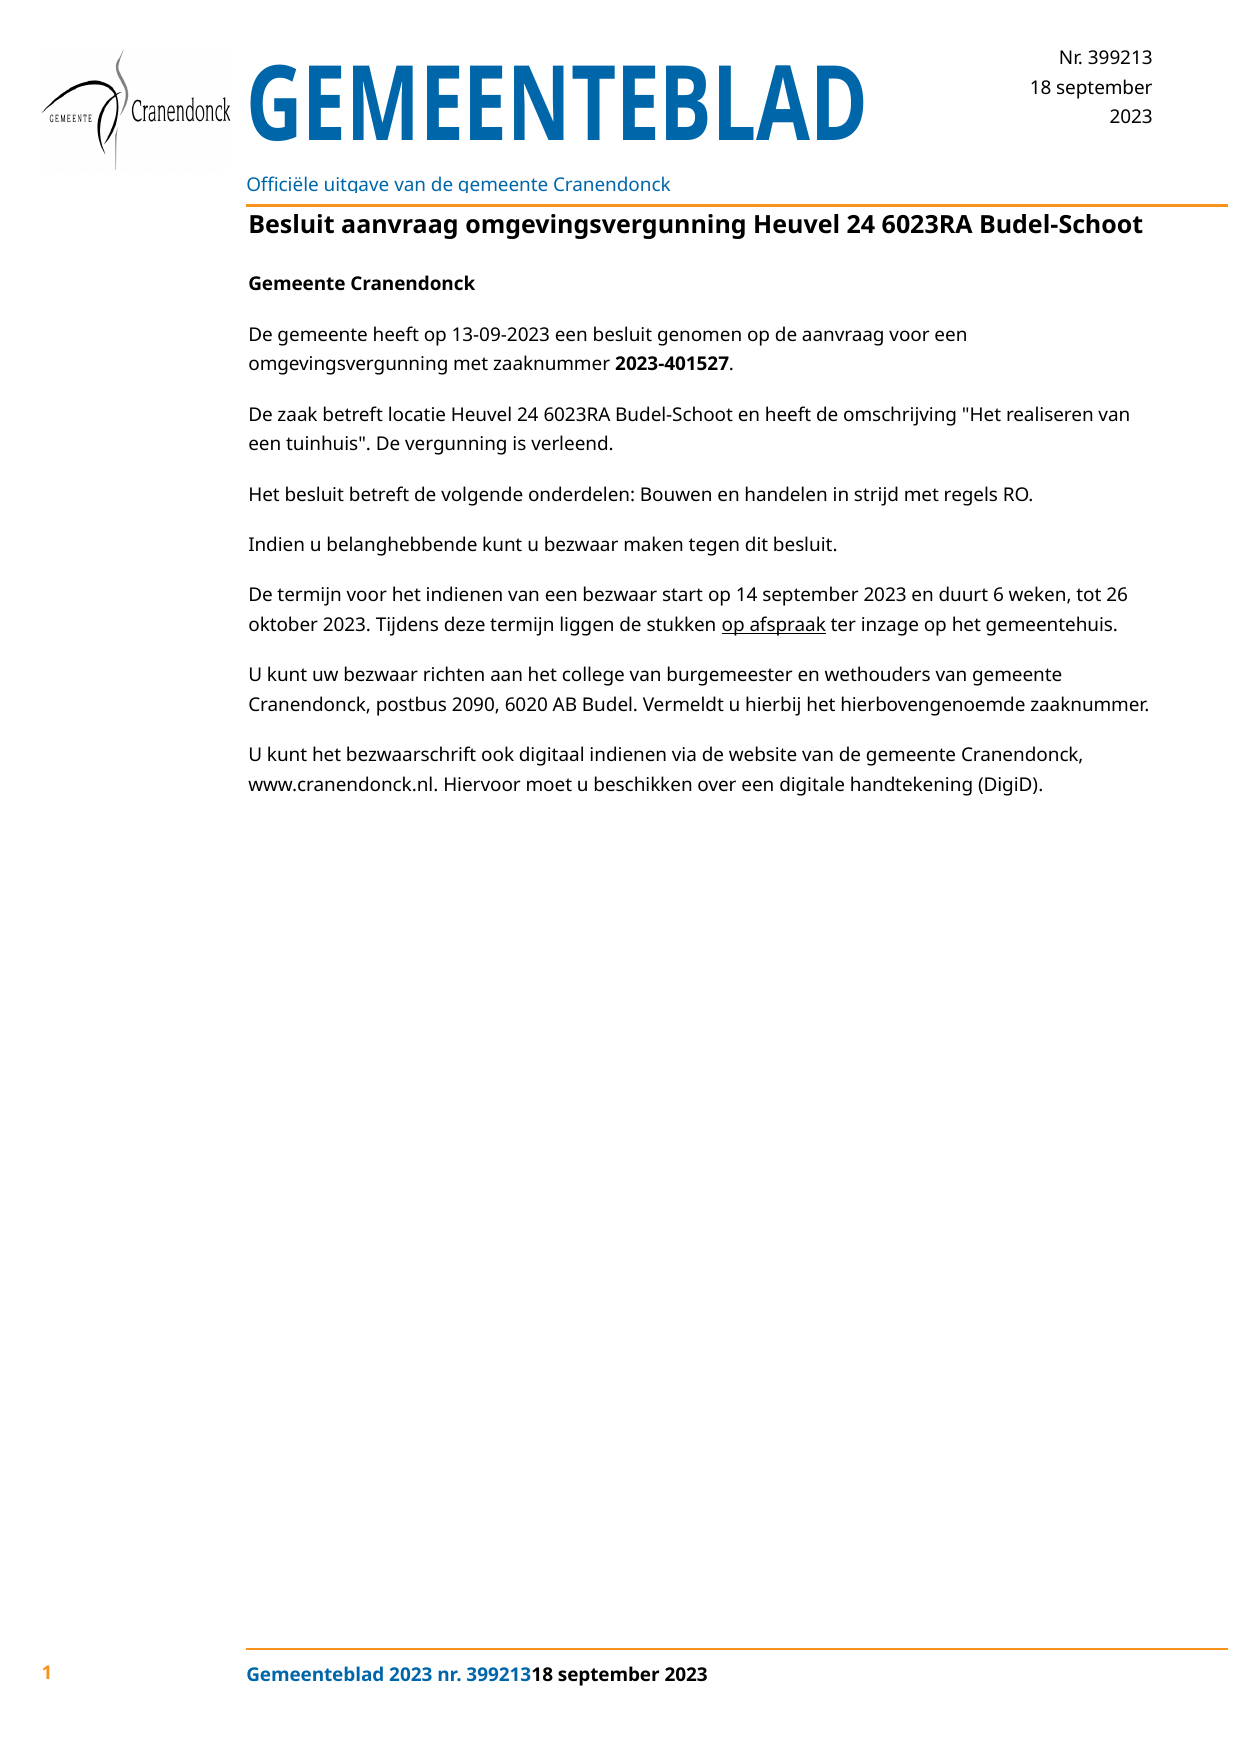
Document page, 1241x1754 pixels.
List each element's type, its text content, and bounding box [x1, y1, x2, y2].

text Indien u belanghebbende kunt u bezwaar maken tegen dit besluit. [248, 531, 1152, 557]
text Besluit aanvraag omgevingsvergunning Heuvel 24 6023RA Budel-Schoot [248, 207, 1152, 241]
text Het besluit betreft de volgende onderdelen: Bouwen en handelen in strijd met regels RO. [248, 481, 1152, 506]
text U kunt het bezwaarschrift ook digitaal indienen via de website van de gemeente Cranendonck, www.cranendonck.nl. Hiervoor moet u beschikken over een digitale handtekening (DigiD). [248, 742, 1152, 797]
text De termijn voor het indienen van een bezwaar start op 14 september 2023 en duurt 6 weken, tot 26 oktober 2023. Tijdens deze termijn liggen de stukken op afspraak ter inzage op het gemeentehuis. [248, 582, 1152, 637]
picture [41, 47, 231, 172]
text De gemeente heeft op 13-09-2023 een besluit genomen op de aanvraag voor een omgevingsvergunning met zaaknummer 2023-401527. [248, 321, 1152, 376]
text U kunt uw bezwaar richten aan het college van burgemeester en wethouders van gemeente Cranendonck, postbus 2090, 6020 AB Budel. Vermeldt u hierbij het hierbovengenoemde zaaknummer. [248, 662, 1152, 717]
text De zaak betreft locatie Heuvel 24 6023RA Budel-Schoot en heeft de omschrijving "Het realiseren van een tuinhuis". De vergunning is verleend. [248, 401, 1152, 456]
text Gemeente Cranendonck [248, 270, 1152, 296]
